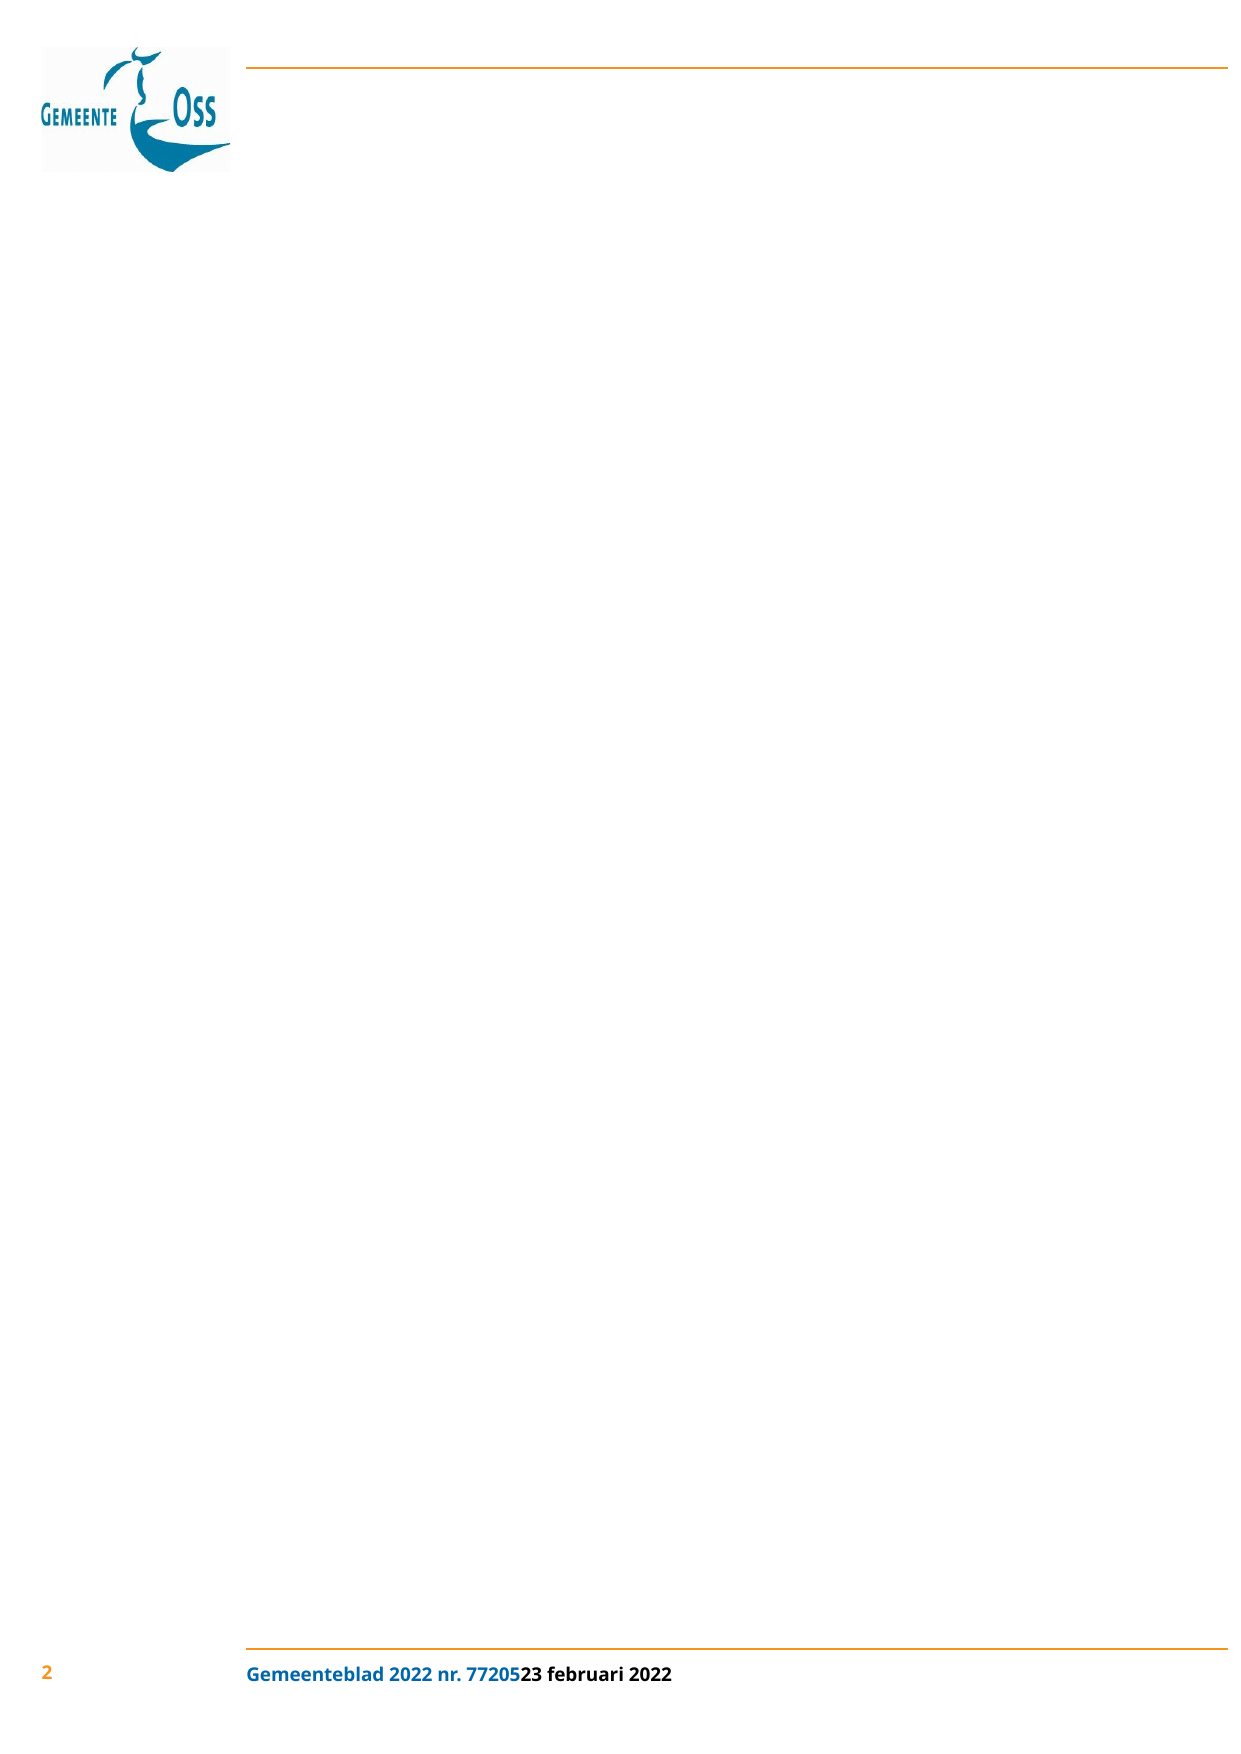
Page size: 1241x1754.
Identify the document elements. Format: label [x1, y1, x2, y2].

picture [41, 47, 231, 172]
